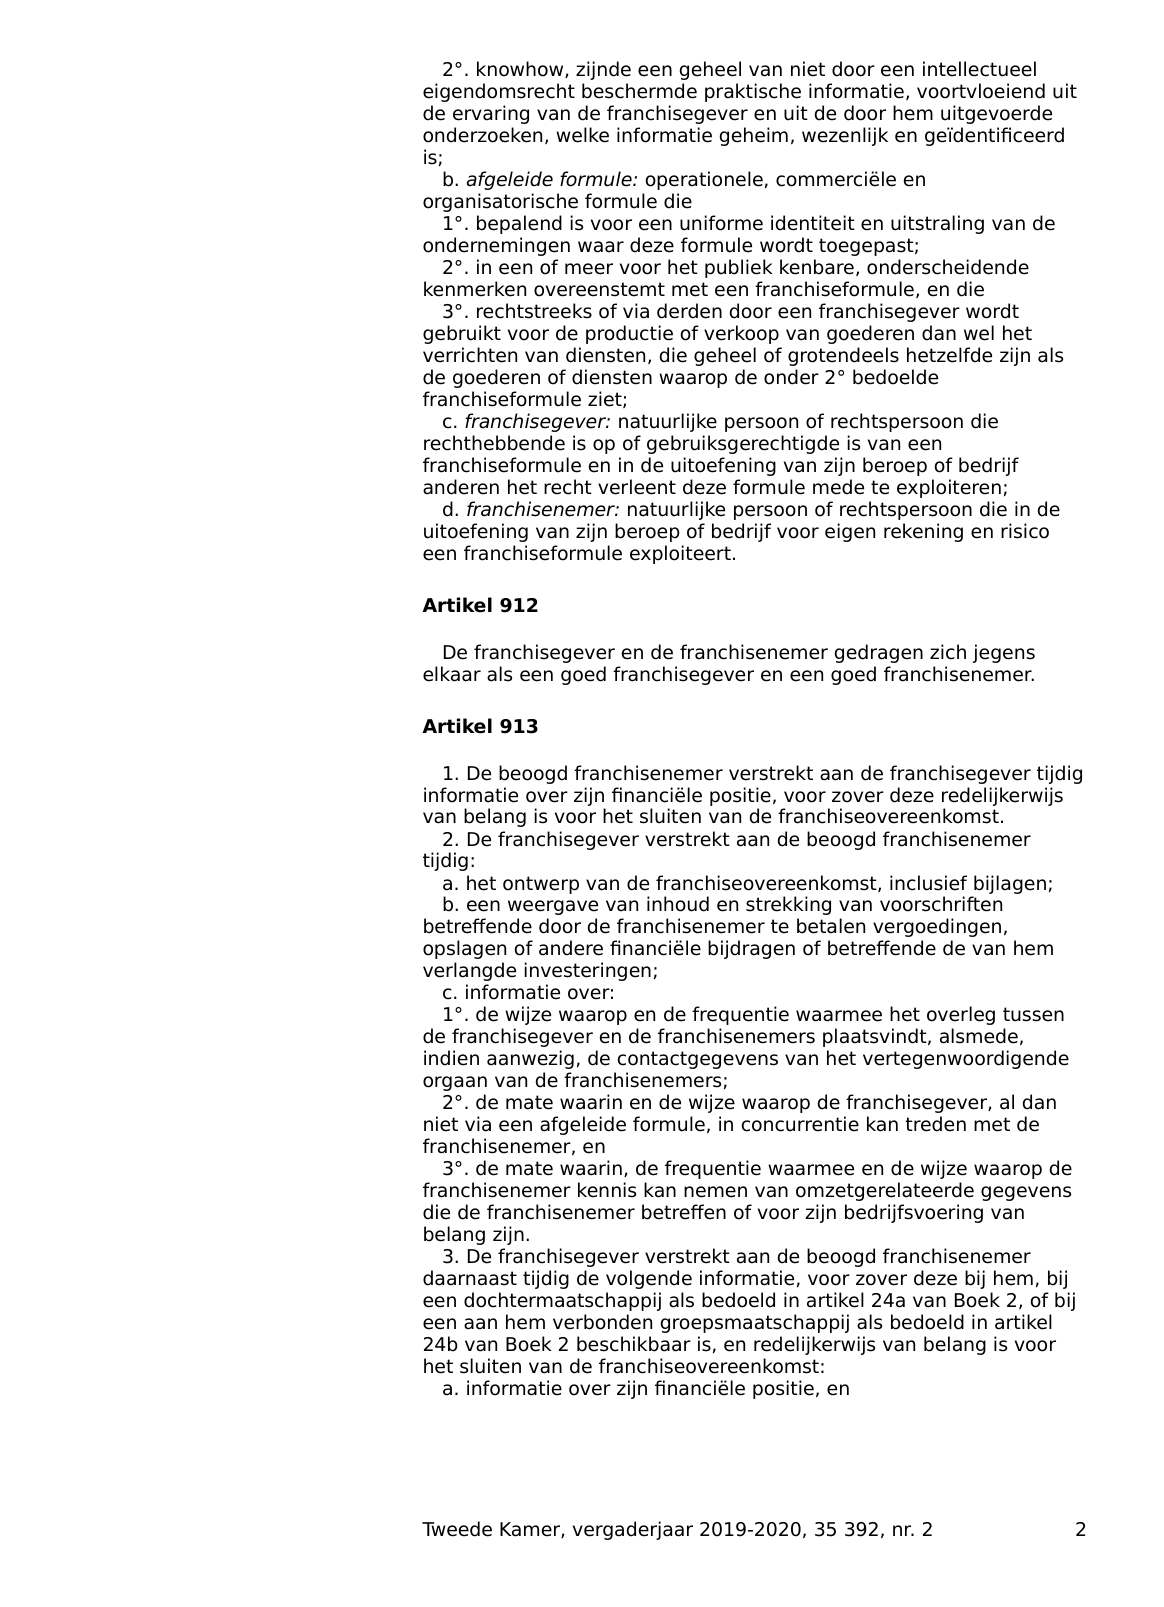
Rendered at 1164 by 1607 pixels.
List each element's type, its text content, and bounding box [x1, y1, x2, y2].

text b. afgeleide formule: operationele, commerciële en organisatorische formule die [422, 169, 1087, 213]
text 2°. de mate waarin en de wijze waarop de franchisegever, al dan niet via een afgeleide formule, in concurrentie kan treden met de franchisenemer, en [422, 1092, 1087, 1158]
text d. franchisenemer: natuurlijke persoon of rechtspersoon die in de uitoefening van zijn beroep of bedrijf voor eigen rekening en risico een franchiseformule exploiteert. [422, 499, 1087, 564]
text 2°. knowhow, zijnde een geheel van niet door een intellectueel eigendomsrecht beschermde praktische informatie, voortvloeiend uit de ervaring van de franchisegever en uit de door hem uitgevoerde onderzoeken, welke informatie geheim, wezenlijk en geïdentificeerd is; [422, 59, 1087, 169]
subtitle Artikel 912 [422, 594, 1087, 617]
text 2. De franchisegever verstrekt aan de beoogd franchisenemer tijdig: [422, 828, 1087, 872]
text 1. De beoogd franchisenemer verstrekt aan de franchisegever tijdig informatie over zijn financiële positie, voor zover deze redelijkerwijs van belang is voor het sluiten van de franchiseovereenkomst. [422, 762, 1087, 828]
text c. franchisegever: natuurlijke persoon of rechtspersoon die rechthebbende is op of gebruiksgerechtigde is van een franchiseformule en in de uitoefening van zijn beroep of bedrijf anderen het recht verleent deze formule mede te exploiteren; [422, 411, 1087, 499]
text 3. De franchisegever verstrekt aan de beoogd franchisenemer daarnaast tijdig de volgende informatie, voor zover deze bij hem, bij een dochtermaatschappij als bedoeld in artikel 24a van Boek 2, of bij een aan hem verbonden groepsmaatschappij als bedoeld in artikel 24b van Boek 2 beschikbaar is, en redelijkerwijs van belang is voor het sluiten van de franchiseovereenkomst: [422, 1246, 1087, 1378]
text 1°. bepalend is voor een uniforme identiteit en uitstraling van de ondernemingen waar deze formule wordt toegepast; [422, 213, 1087, 257]
text a. het ontwerp van de franchiseovereenkomst, inclusief bijlagen; [422, 872, 1087, 894]
text c. informatie over: [422, 982, 1087, 1004]
text b. een weergave van inhoud en strekking van voorschriften betreffende door de franchisenemer te betalen vergoedingen, opslagen of andere financiële bijdragen of betreffende de van hem verlangde investeringen; [422, 894, 1087, 982]
text 2°. in een of meer voor het publiek kenbare, onderscheidende kenmerken overeenstemt met een franchiseformule, en die [422, 257, 1087, 301]
text a. informatie over zijn financiële positie, en [422, 1378, 1087, 1400]
subtitle Artikel 913 [422, 716, 1087, 737]
text 3°. de mate waarin, de frequentie waarmee en de wijze waarop de franchisenemer kennis kan nemen van omzetgerelateerde gegevens die de franchisenemer betreffen of voor zijn bedrijfsvoering van belang zijn. [422, 1158, 1087, 1246]
text De franchisegever en de franchisenemer gedragen zich jegens elkaar als een goed franchisegever en een goed franchisenemer. [422, 642, 1087, 686]
text 1°. de wijze waarop en de frequentie waarmee het overleg tussen de franchisegever en de franchisenemers plaatsvindt, alsmede, indien aanwezig, de contactgegevens van het vertegenwoordigende orgaan van de franchisenemers; [422, 1004, 1087, 1092]
text 3°. rechtstreeks of via derden door een franchisegever wordt gebruikt voor de productie of verkoop van goederen dan wel het verrichten van diensten, die geheel of grotendeels hetzelfde zijn als de goederen of diensten waarop de onder 2° bedoelde franchiseformule ziet; [422, 301, 1087, 411]
